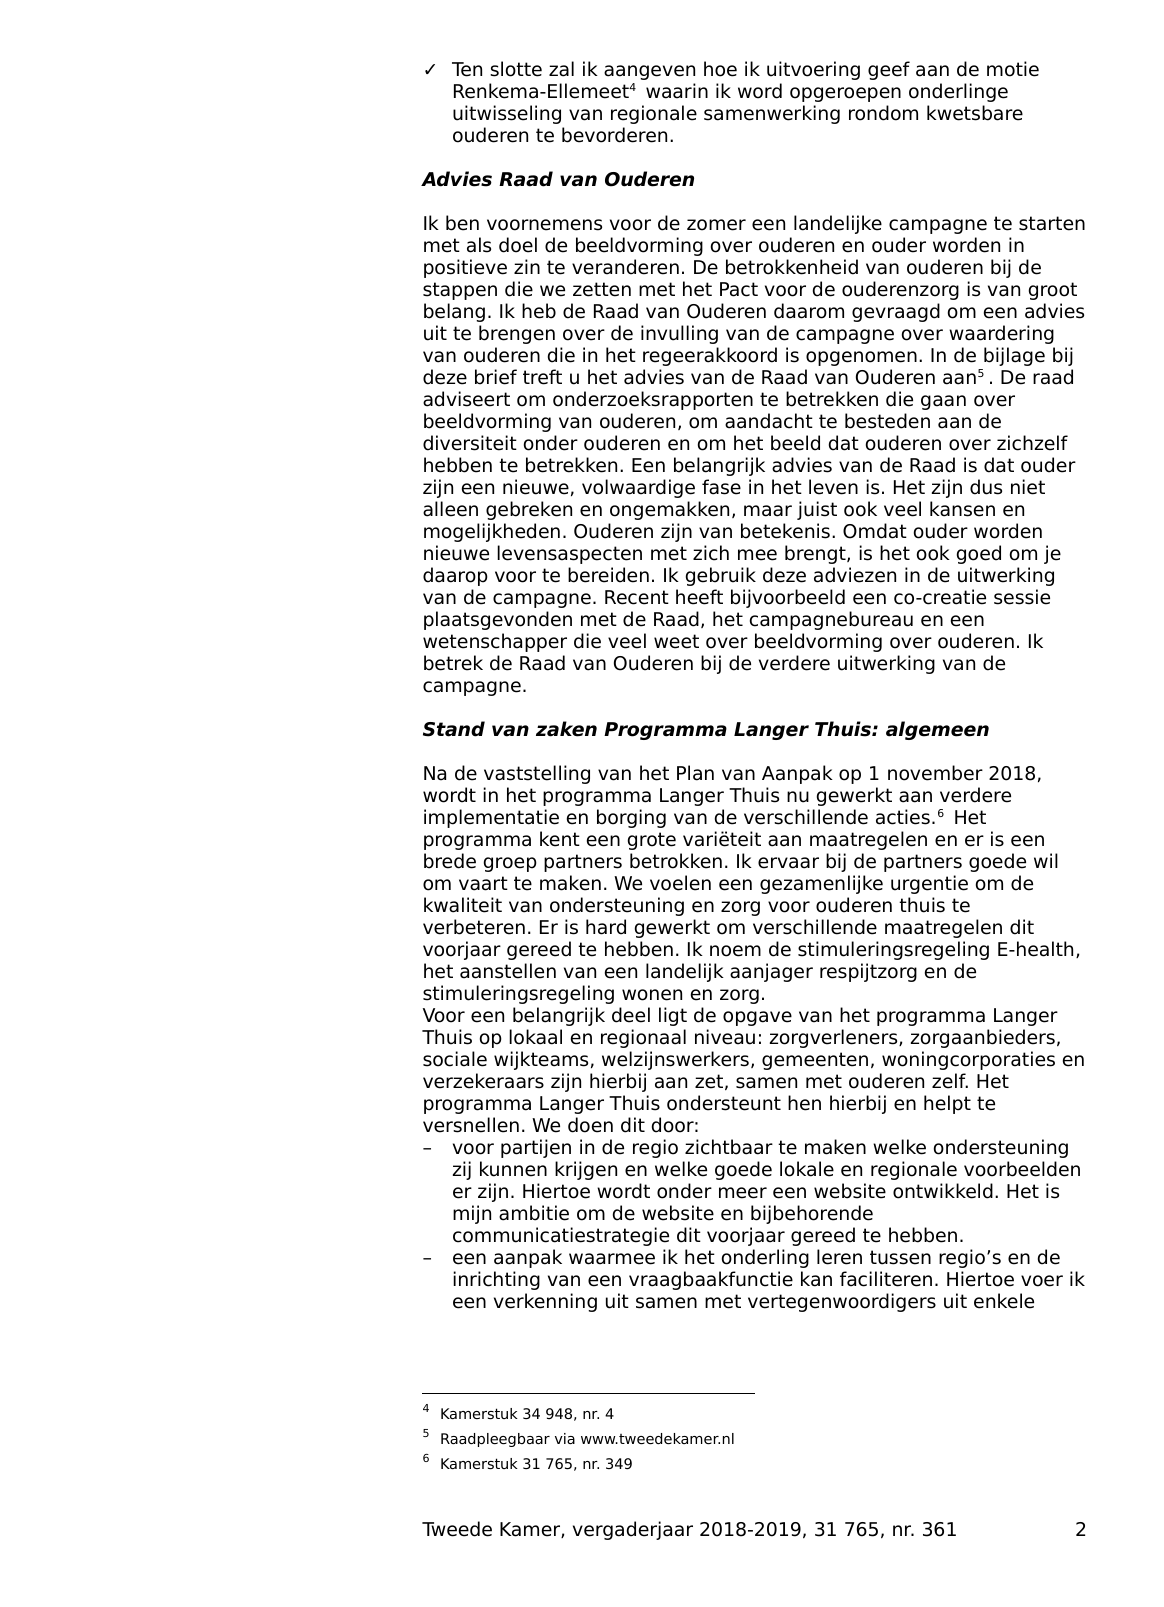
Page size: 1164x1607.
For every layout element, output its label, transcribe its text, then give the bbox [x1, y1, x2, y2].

text Kamerstuk 34 948, nr. 4 [422, 1402, 1087, 1424]
subtitle Advies Raad van Ouderen [422, 169, 1087, 191]
subtitle Stand van zaken Programma Langer Thuis: algemeen [422, 719, 1087, 741]
text Ik ben voornemens voor de zomer een landelijke campagne te starten met als doel de beeldvorming over ouderen en ouder worden in positieve zin te veranderen. De betrokkenheid van ouderen bij de stappen die we zetten met het Pact voor de ouderenzorg is van groot belang. Ik heb de Raad van Ouderen daarom gevraagd om een advies uit te brengen over de invulling van de campagne over waardering van ouderen die in het regeerakkoord is opgenomen. In de bijlage bij deze brief treft u het advies van de Raad van Ouderen aan. De raad adviseert om onderzoeksrapporten te betrekken die gaan over beeldvorming van ouderen, om aandacht te besteden aan de diversiteit onder ouderen en om het beeld dat ouderen over zichzelf hebben te betrekken. Een belangrijk advies van de Raad is dat ouder zijn een nieuwe, volwaardige fase in het leven is. Het zijn dus niet alleen gebreken en ongemakken, maar juist ook veel kansen en mogelijkheden. Ouderen zijn van betekenis. Omdat ouder worden nieuwe levensaspecten met zich mee brengt, is het ook goed om je daarop voor te bereiden. Ik gebruik deze adviezen in de uitwerking van de campagne. Recent heeft bijvoorbeeld een co-creatie sessie plaatsgevonden met de Raad, het campagnebureau en een wetenschapper die veel weet over beeldvorming over ouderen. Ik betrek de Raad van Ouderen bij de verdere uitwerking van de campagne. [422, 213, 1087, 697]
text Raadpleegbaar via www.tweedekamer.nl [422, 1427, 1087, 1449]
text Voor een belangrijk deel ligt de opgave van het programma Langer Thuis op lokaal en regionaal niveau: zorgverleners, zorgaanbieders, sociale wijkteams, welzijnswerkers, gemeenten, woningcorporaties en verzekeraars zijn hierbij aan zet, samen met ouderen zelf. Het programma Langer Thuis ondersteunt hen hierbij en helpt te versnellen. We doen dit door: [422, 1005, 1087, 1137]
text – voor partijen in de regio zichtbaar te maken welke ondersteuning zij kunnen krijgen en welke goede lokale en regionale voorbeelden er zijn. Hiertoe wordt onder meer een website ontwikkeld. Het is mijn ambitie om de website en bijbehorende communicatiestrategie dit voorjaar gereed te hebben. [422, 1137, 1087, 1247]
text Kamerstuk 31 765, nr. 349 [422, 1452, 1087, 1474]
text ✓ Ten slotte zal ik aangeven hoe ik uitvoering geef aan de motie Renkema-Ellemeet waarin ik word opgeroepen onderlinge uitwisseling van regionale samenwerking rondom kwetsbare ouderen te bevorderen. [422, 59, 1087, 147]
text – een aanpak waarmee ik het onderling leren tussen regio’s en de inrichting van een vraagbaakfunctie kan faciliteren. Hiertoe voer ik een verkenning uit samen met vertegenwoordigers uit enkele [422, 1247, 1087, 1313]
text Na de vaststelling van het Plan van Aanpak op 1 november 2018, wordt in het programma Langer Thuis nu gewerkt aan verdere implementatie en borging van de verschillende acties. Het programma kent een grote variëteit aan maatregelen en er is een brede groep partners betrokken. Ik ervaar bij de partners goede wil om vaart te maken. We voelen een gezamenlijke urgentie om de kwaliteit van ondersteuning en zorg voor ouderen thuis te verbeteren. Er is hard gewerkt om verschillende maatregelen dit voorjaar gereed te hebben. Ik noem de stimuleringsregeling E-health, het aanstellen van een landelijk aanjager respijtzorg en de stimuleringsregeling wonen en zorg. [422, 763, 1087, 1005]
